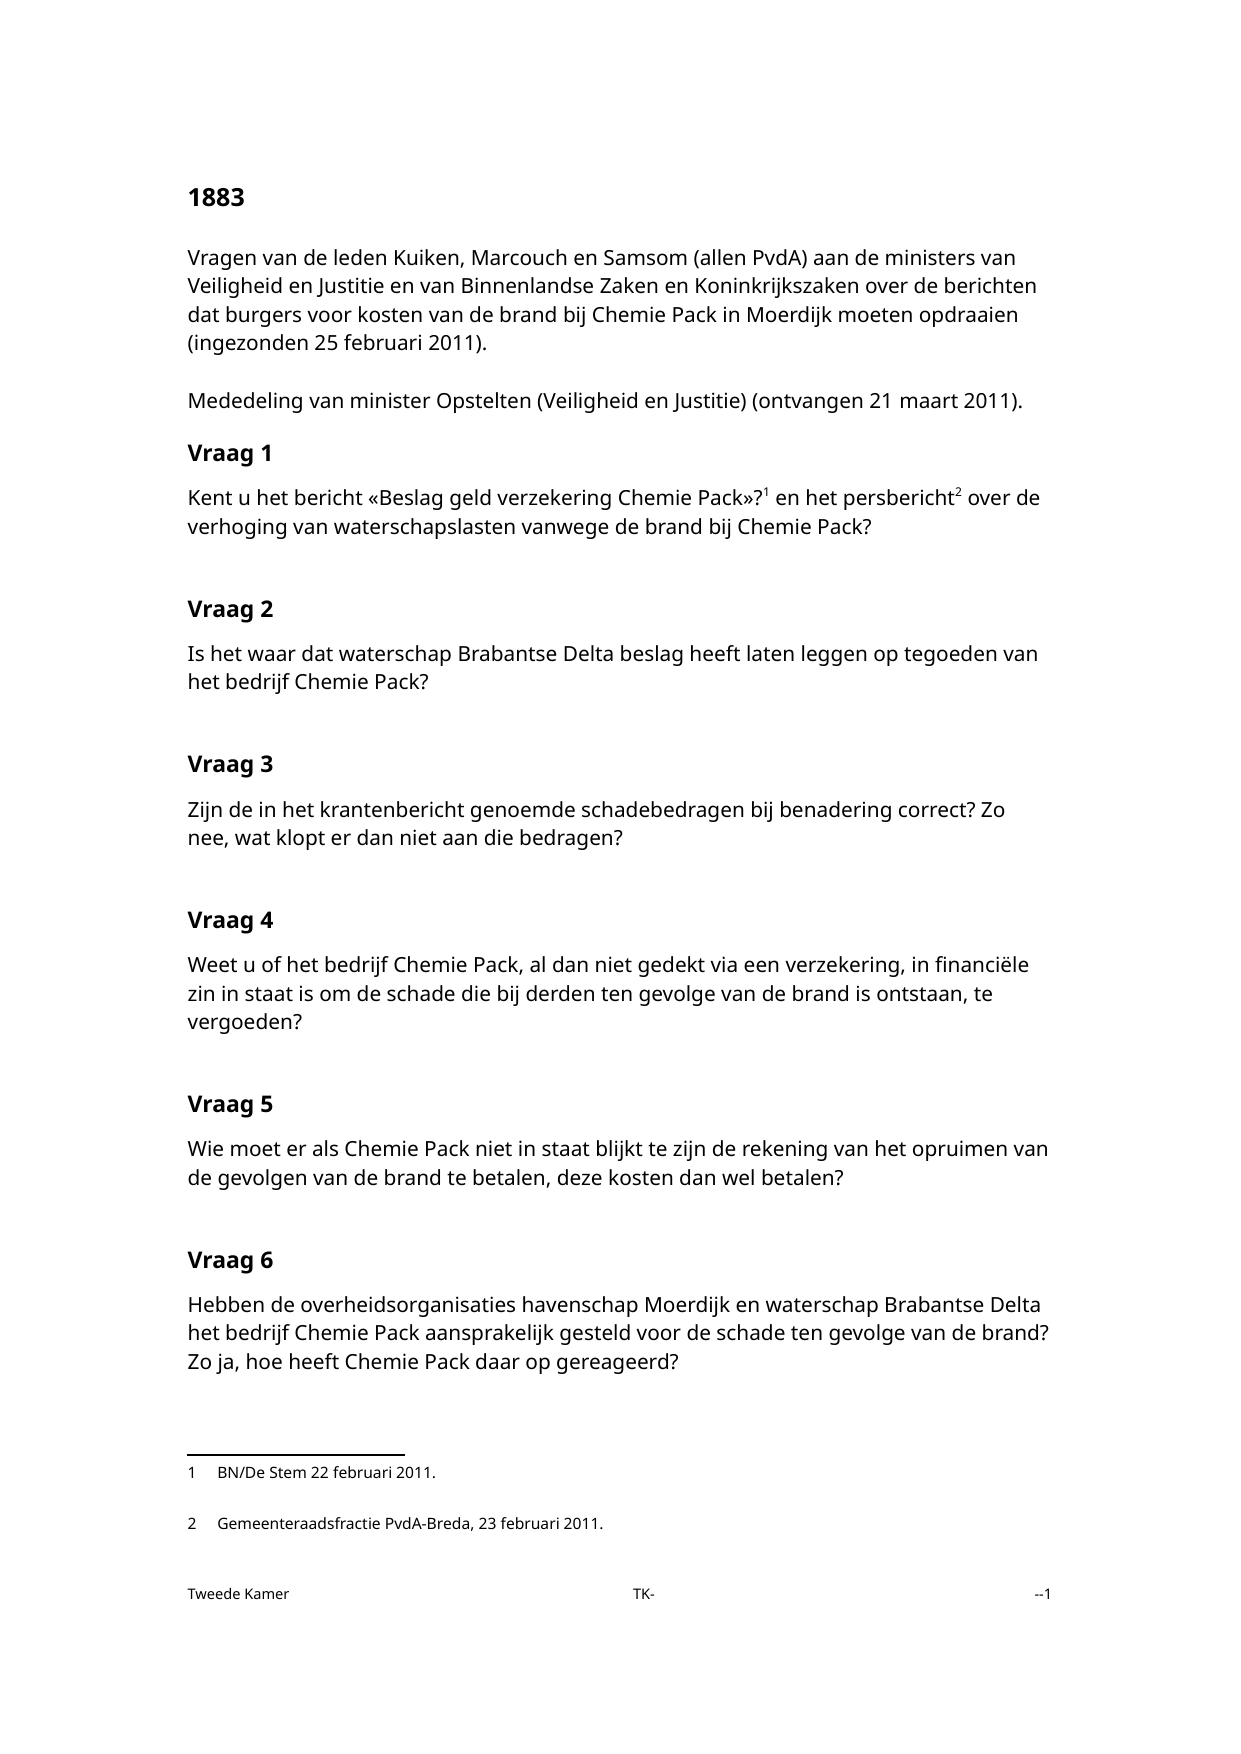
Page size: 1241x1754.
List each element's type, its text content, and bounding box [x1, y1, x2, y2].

text Vragen van de leden Kuiken, Marcouch en Samsom (allen PvdA) aan de ministers van Veiligheid en Justitie en van Binnenlandse Zaken en Koninkrijkszaken over de berichten dat burgers voor kosten van de brand bij Chemie Pack in Moerdijk moeten opdraaien (ingezonden 25 februari 2011). [187, 243, 1053, 357]
text Weet u of het bedrijf Chemie Pack, al dan niet gedekt via een verzekering, in financiële zin in staat is om de schade die bij derden ten gevolge van de brand is ontstaan, te vergoeden? [187, 950, 1053, 1036]
text Wie moet er als Chemie Pack niet in staat blijkt te zijn de rekening van het opruimen van de gevolgen van de brand te betalen, deze kosten dan wel betalen? [187, 1134, 1053, 1191]
subtitle Vraag 3 [187, 748, 1053, 780]
text Hebben de overheidsorganisaties havenschap Moerdijk en waterschap Brabantse Delta het bedrijf Chemie Pack aansprakelijk gesteld voor de schade ten gevolge van de brand? Zo ja, hoe heeft Chemie Pack daar op gereageerd? [187, 1290, 1053, 1375]
text Is het waar dat waterschap Brabantse Delta beslag heeft laten leggen op tegoeden van het bedrijf Chemie Pack? [187, 639, 1053, 696]
text Gemeenteraadsfractie PvdA-Breda, 23 februari 2011. [187, 1506, 1053, 1534]
text Kent u het bericht «Beslag geld verzekering Chemie Pack»? en het persbericht over de verhoging van waterschapslasten vanwege de brand bij Chemie Pack? [187, 483, 1053, 540]
text Mededeling van minister Opstelten (Veiligheid en Justitie) (ontvangen 21 maart 2011). [187, 386, 1053, 415]
text 1883 [187, 179, 1053, 213]
subtitle Vraag 6 [187, 1244, 1053, 1275]
text BN/De Stem 22 februari 2011. [187, 1447, 1053, 1476]
subtitle Vraag 2 [187, 593, 1053, 624]
subtitle Vraag 4 [187, 904, 1053, 935]
subtitle Vraag 5 [187, 1088, 1053, 1119]
text Zijn de in het krantenbericht genoemde schadebedragen bij benadering correct? Zo nee, wat klopt er dan niet aan die bedragen? [187, 795, 1053, 852]
subtitle Vraag 1 [187, 437, 1053, 468]
